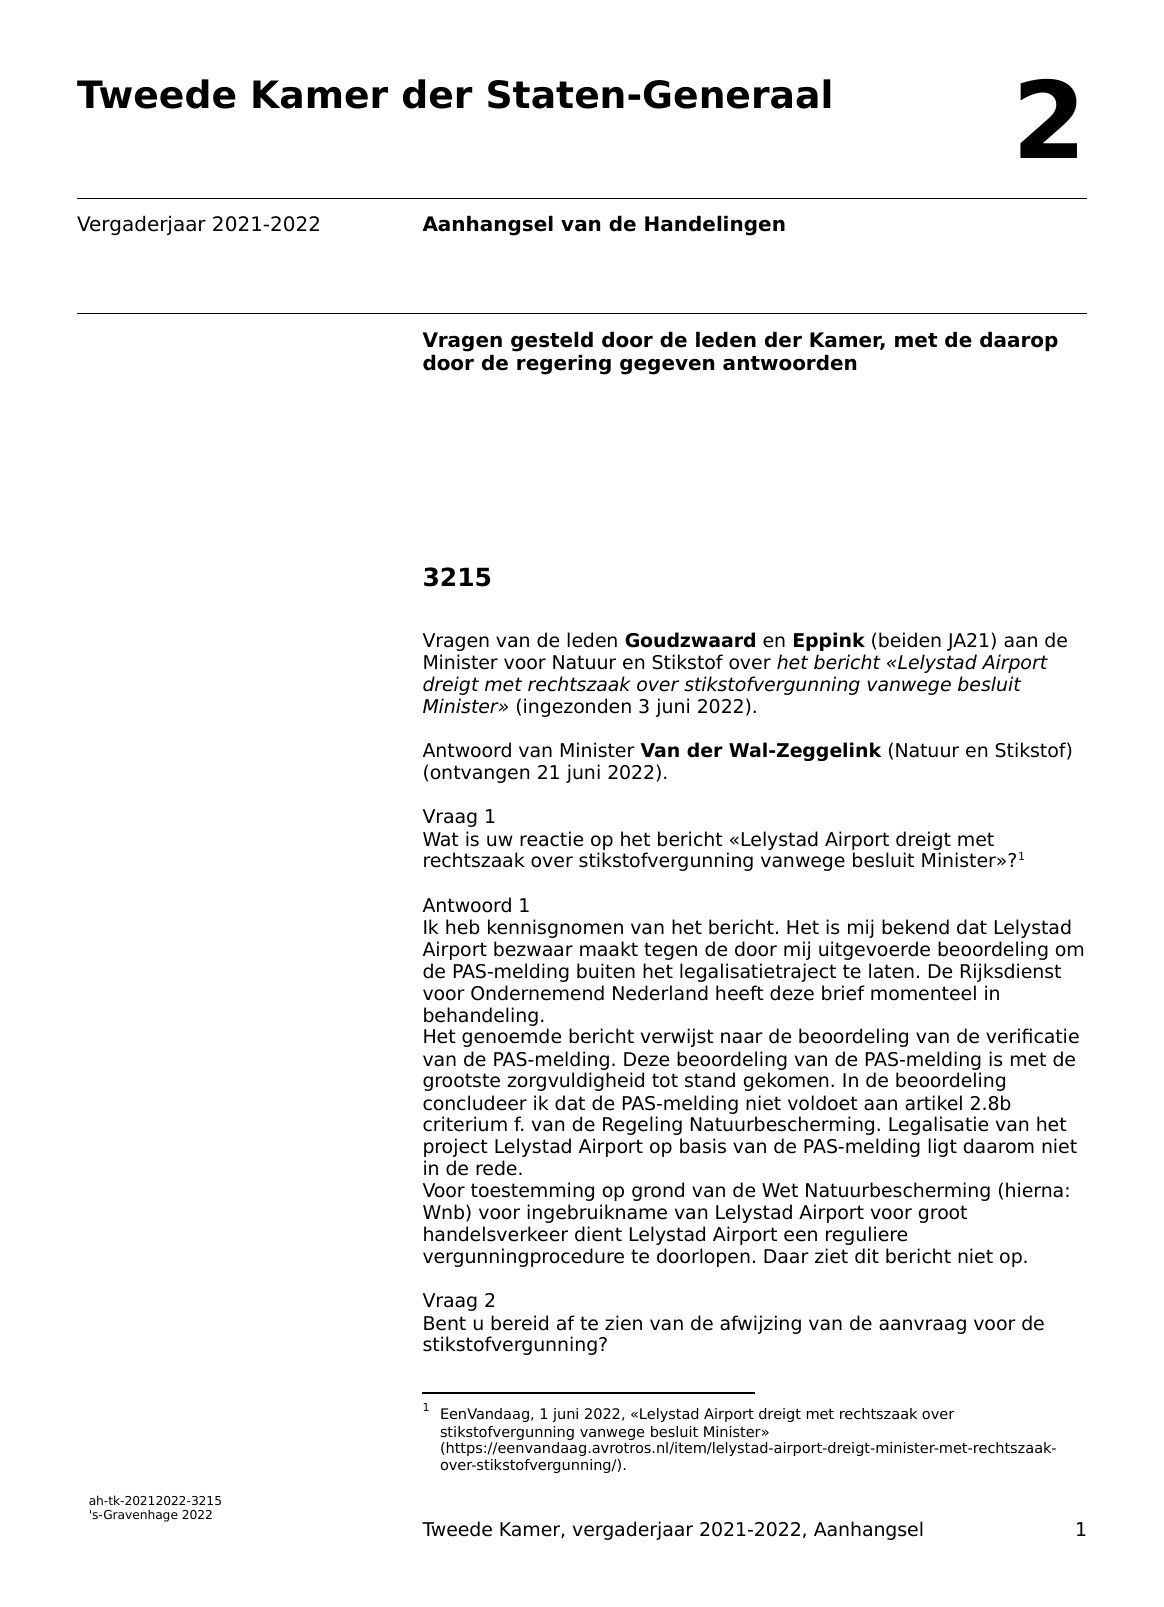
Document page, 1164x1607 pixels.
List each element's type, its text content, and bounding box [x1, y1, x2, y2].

text Bent u bereid af te zien van de afwijzing van de aanvraag voor de stikstofvergunning? [422, 1312, 1087, 1356]
text 's-Gravenhage 2022 [88, 1508, 323, 1522]
text Voor toestemming op grond van de Wet Natuurbescherming (hierna: Wnb) voor ingebruikname van Lelystad Airport voor groot handelsverkeer dient Lelystad Airport een reguliere vergunningprocedure te doorlopen. Daar ziet dit bericht niet op. [422, 1180, 1087, 1268]
text Ik heb kennisgnomen van het bericht. Het is mij bekend dat Lelystad Airport bezwaar maakt tegen de door mij uitgevoerde beoordeling om de PAS-melding buiten het legalisatietraject te laten. De Rijksdienst voor Ondernemend Nederland heeft deze brief momenteel in behandeling. [422, 917, 1087, 1026]
text Wat is uw reactie op het bericht «Lelystad Airport dreigt met rechtszaak over stikstofvergunning vanwege besluit Minister»? [422, 828, 1087, 872]
text Vraag 2 [422, 1290, 1087, 1312]
text Antwoord van Minister Van der Wal-Zeggelink (Natuur en Stikstof) (ontvangen 21 juni 2022). [422, 740, 1087, 784]
text Het genoemde bericht verwijst naar de beoordeling van de verificatie van de PAS-melding. Deze beoordeling van de PAS-melding is met de grootste zorgvuldigheid tot stand gekomen. In de beoordeling concludeer ik dat de PAS-melding niet voldoet aan artikel 2.8b criterium f. van de Regeling Natuurbescherming. Legalisatie van het project Lelystad Airport op basis van de PAS-melding ligt daarom niet in de rede. [422, 1026, 1087, 1180]
text Vraag 1 [422, 806, 1087, 828]
text EenVandaag, 1 juni 2022, «Lelystad Airport dreigt met rechtszaak over stikstofvergunning vanwege besluit Minister» (https://eenvandaag.avrotros.nl/item/lelystad-airport-dreigt-minister-met-rechtszaak-over-stikstofvergunning/). [422, 1402, 1087, 1474]
text 3215 [422, 563, 1087, 592]
text ah-tk-20212022-3215 [88, 1494, 323, 1508]
table_cell Aanhangsel van de Handelingen [422, 199, 1087, 313]
table_header 2 [886, 59, 1087, 198]
table_cell Vergaderjaar 2021-2022 [77, 199, 422, 313]
table_cell Vragen gesteld door de leden der Kamer, met de daarop door de regering gegeven antwoorden [422, 314, 1087, 375]
text Vragen van de leden Goudzwaard en Eppink (beiden JA21) aan de Minister voor Natuur en Stikstof over het bericht «Lelystad Airport dreigt met rechtszaak over stikstofvergunning vanwege besluit Minister» (ingezonden 3 juni 2022). [422, 630, 1087, 718]
text Antwoord 1 [422, 894, 1087, 917]
table_cell [77, 314, 422, 375]
table_header Tweede Kamer der Staten-Generaal [77, 59, 886, 198]
